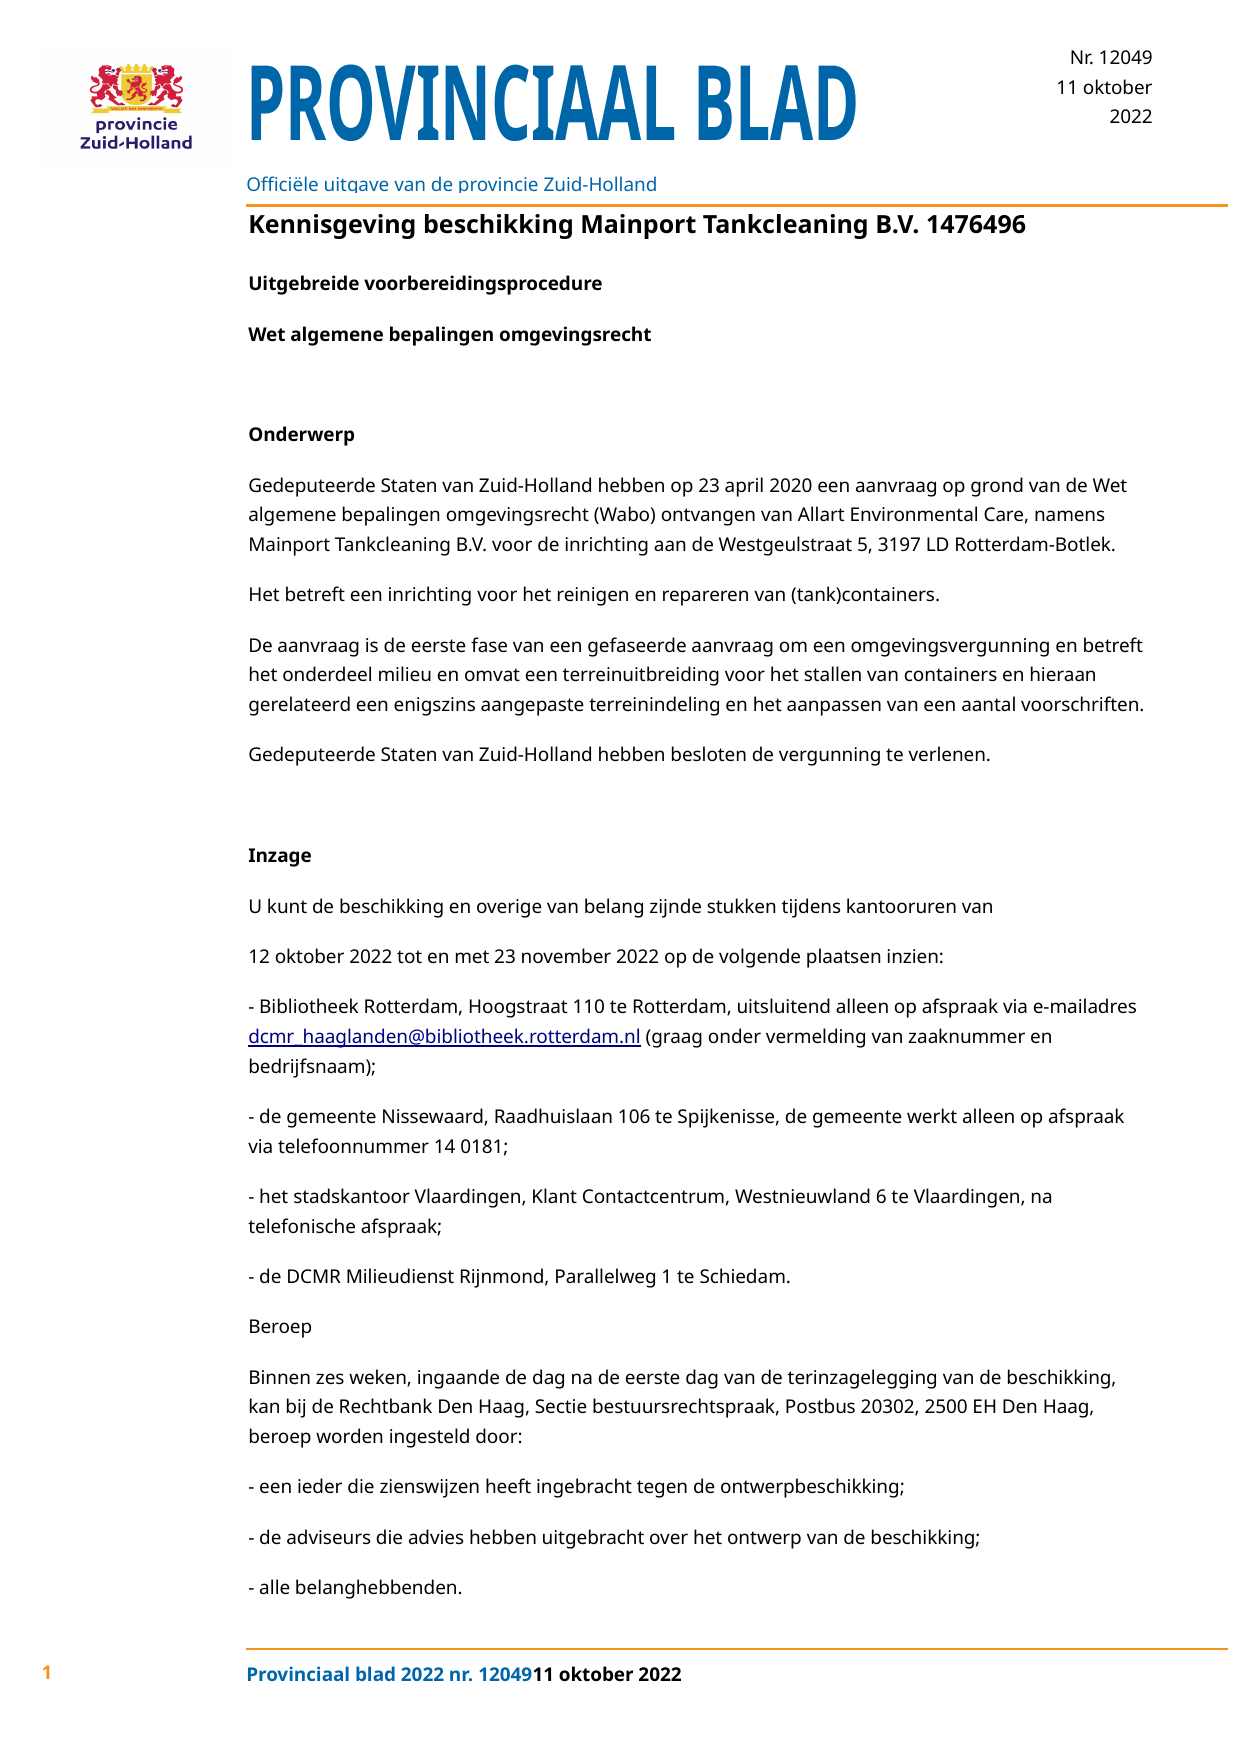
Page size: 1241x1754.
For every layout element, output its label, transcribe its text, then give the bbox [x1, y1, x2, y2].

text Beroep [248, 1314, 1152, 1339]
text - alle belanghebbenden. [248, 1574, 1152, 1600]
text Het betreft een inrichting voor het reinigen en repareren van (tank)containers. [248, 582, 1152, 607]
text - Bibliotheek Rotterdam, Hoogstraat 110 te Rotterdam, uitsluitend alleen op afspraak via e-mailadres dcmr_haaglanden@bibliotheek.rotterdam.nl (graag onder vermelding van zaaknummer en bedrijfsnaam); [248, 994, 1152, 1078]
text Kennisgeving beschikking Mainport Tankcleaning B.V. 1476496 [248, 207, 1152, 241]
text - de gemeente Nissewaard, Raadhuislaan 106 te Spijkenisse, de gemeente werkt alleen op afspraak via telefoonnummer 14 0181; [248, 1103, 1152, 1158]
text 12 oktober 2022 tot en met 23 november 2022 op de volgende plaatsen inzien: [248, 943, 1152, 969]
text Gedeputeerde Staten van Zuid-Holland hebben op 23 april 2020 een aanvraag op grond van de Wet algemene bepalingen omgevingsrecht (Wabo) ontvangen van Allart Environmental Care, namens Mainport Tankcleaning B.V. voor de inrichting aan de Westgeulstraat 5, 3197 LD Rotterdam-Botlek. [248, 472, 1152, 557]
text - de adviseurs die advies hebben uitgebracht over het ontwerp van de beschikking; [248, 1524, 1152, 1550]
text - het stadskantoor Vlaardingen, Klant Contactcentrum, Westnieuwland 6 te Vlaardingen, na telefonische afspraak; [248, 1183, 1152, 1238]
text - een ieder die zienswijzen heeft ingebracht tegen de ontwerpbeschikking; [248, 1474, 1152, 1499]
picture [41, 47, 231, 172]
text Binnen zes weken, ingaande de dag na de eerste dag van de terinzagelegging van de beschikking, kan bij de Rechtbank Den Haag, Sectie bestuursrechtspraak, Postbus 20302, 2500 EH Den Haag, beroep worden ingesteld door: [248, 1364, 1152, 1449]
text Wet algemene bepalingen omgevingsrecht [248, 321, 1152, 346]
text U kunt de beschikking en overige van belang zijnde stukken tijdens kantooruren van [248, 893, 1152, 918]
text Inzage [248, 842, 1152, 868]
text Onderwerp [248, 422, 1152, 447]
text Gedeputeerde Staten van Zuid-Holland hebben besloten de vergunning te verlenen. [248, 742, 1152, 767]
text Uitgebreide voorbereidingsprocedure [248, 270, 1152, 296]
text De aanvraag is de eerste fase van een gefaseerde aanvraag om een omgevingsvergunning en betreft het onderdeel milieu en omvat een terreinuitbreiding voor het stallen van containers en hieraan gerelateerd een enigszins aangepaste terreinindeling en het aanpassen van een aantal voorschriften. [248, 632, 1152, 717]
text - de DCMR Milieudienst Rijnmond, Parallelweg 1 te Schiedam. [248, 1263, 1152, 1289]
